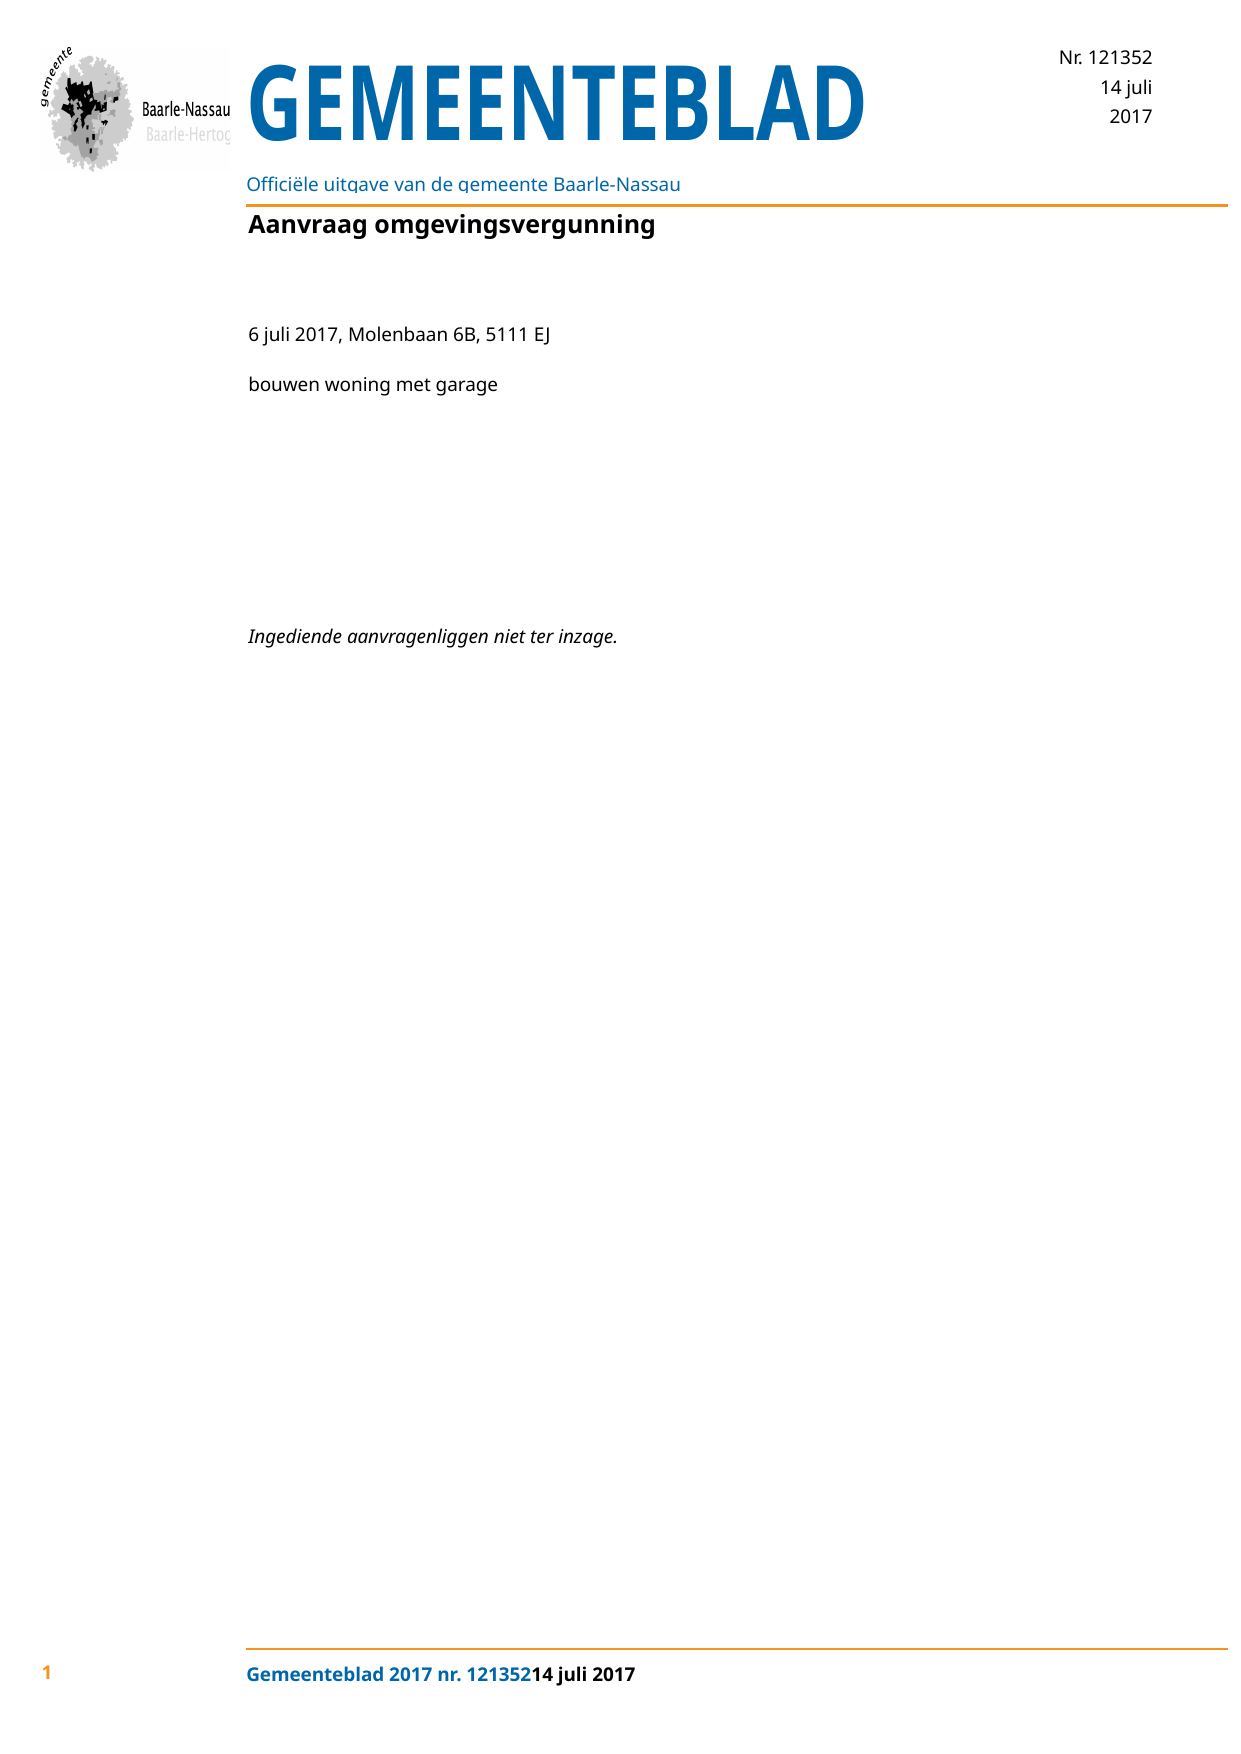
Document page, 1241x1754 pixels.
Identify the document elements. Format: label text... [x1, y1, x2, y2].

picture [41, 47, 231, 172]
text Aanvraag omgevingsvergunning [248, 207, 1152, 241]
text bouwen woning met garage [248, 371, 1152, 397]
text Ingediende aanvragenliggen niet ter inzage. [248, 623, 1152, 649]
text 6 juli 2017, Molenbaan 6B, 5111 EJ [248, 321, 1152, 346]
